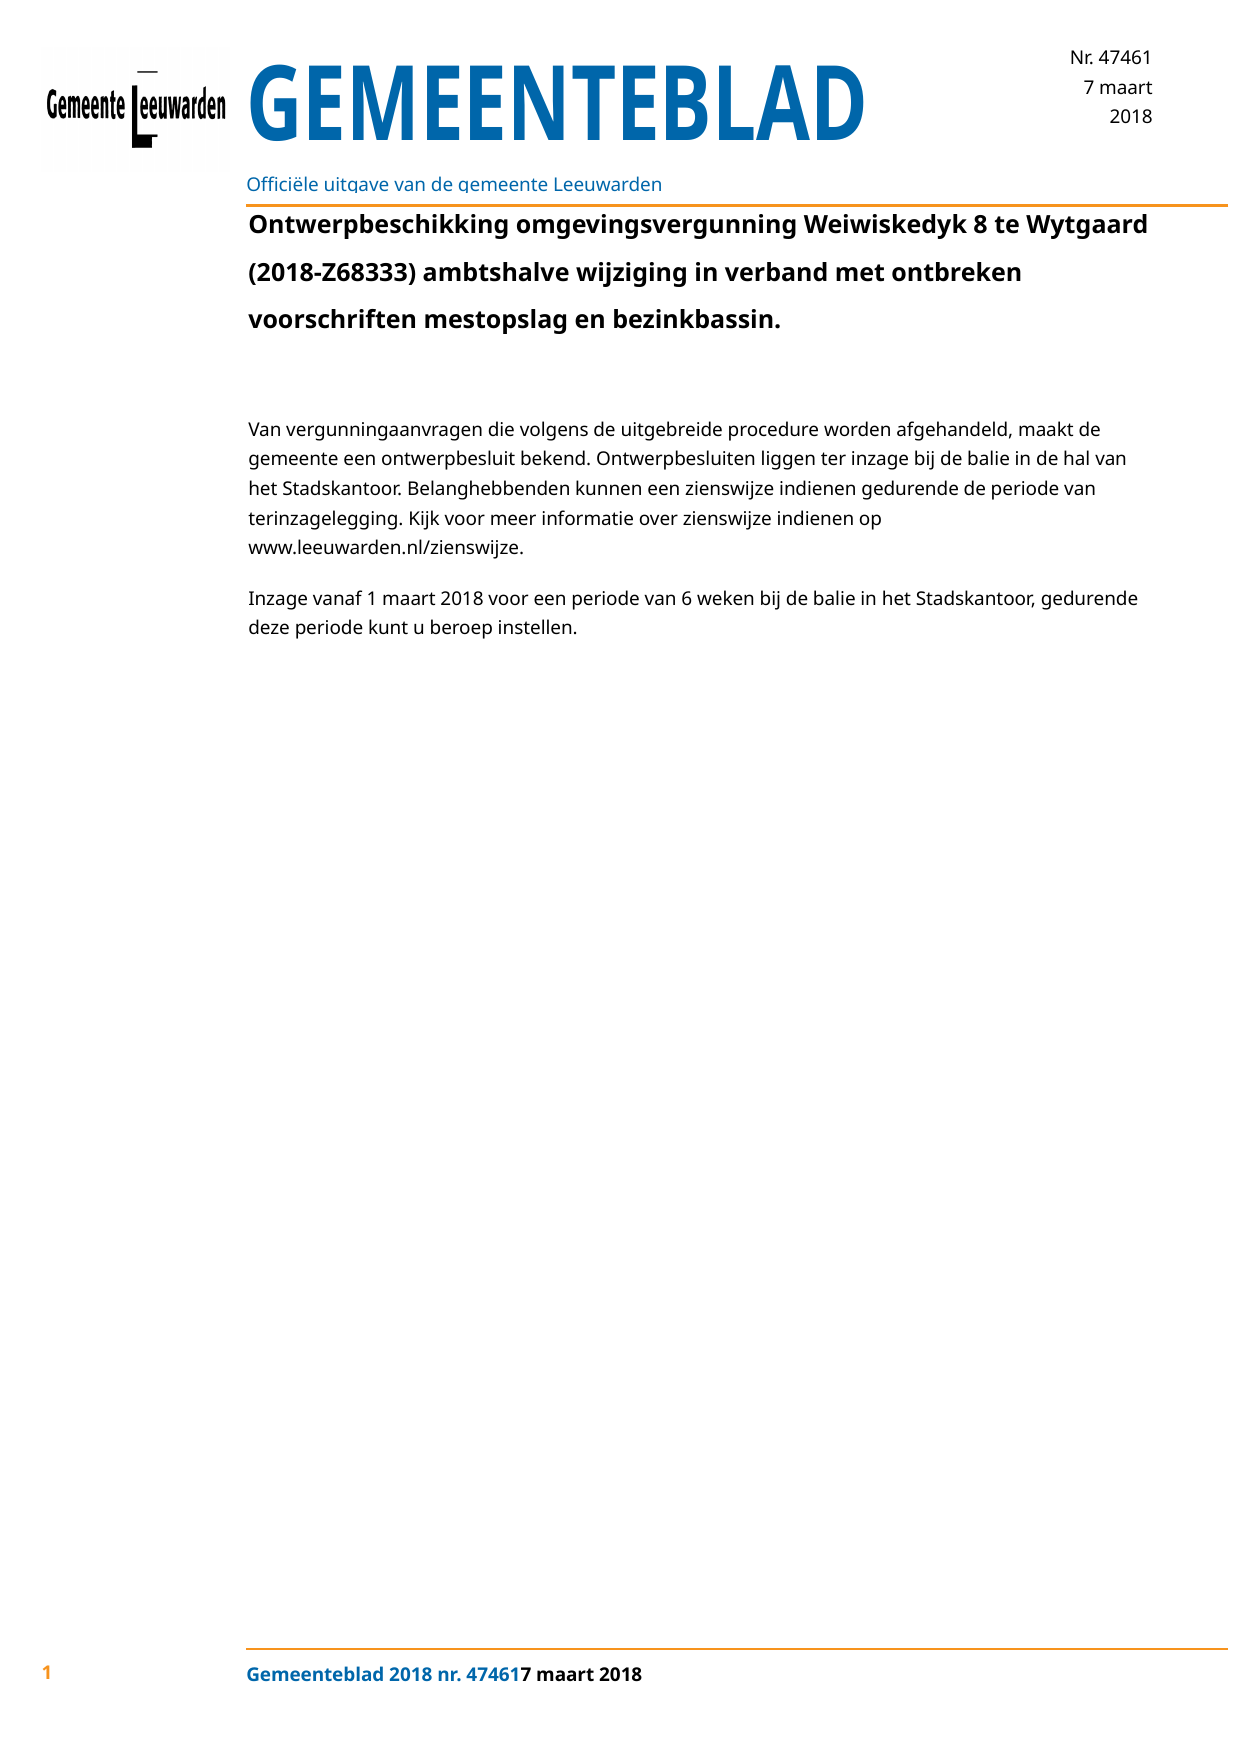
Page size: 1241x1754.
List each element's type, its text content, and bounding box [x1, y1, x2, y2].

text Ontwerpbeschikking omgevingsvergunning Weiwiskedyk 8 te Wytgaard (2018-Z68333) ambtshalve wijziging in verband met ontbreken voorschriften mestopslag en bezinkbassin. [248, 207, 1152, 336]
picture [41, 47, 231, 172]
text Van vergunningaanvragen die volgens de uitgebreide procedure worden afgehandeld, maakt de gemeente een ontwerpbesluit bekend. Ontwerpbesluiten liggen ter inzage bij de balie in de hal van het Stadskantoor. Belanghebbenden kunnen een zienswijze indienen gedurende de periode van terinzagelegging. Kijk voor meer informatie over zienswijze indienen op www.leeuwarden.nl/zienswijze. [248, 416, 1152, 560]
text Inzage vanaf 1 maart 2018 voor een periode van 6 weken bij de balie in het Stadskantoor, gedurende deze periode kunt u beroep instellen. [248, 585, 1152, 640]
